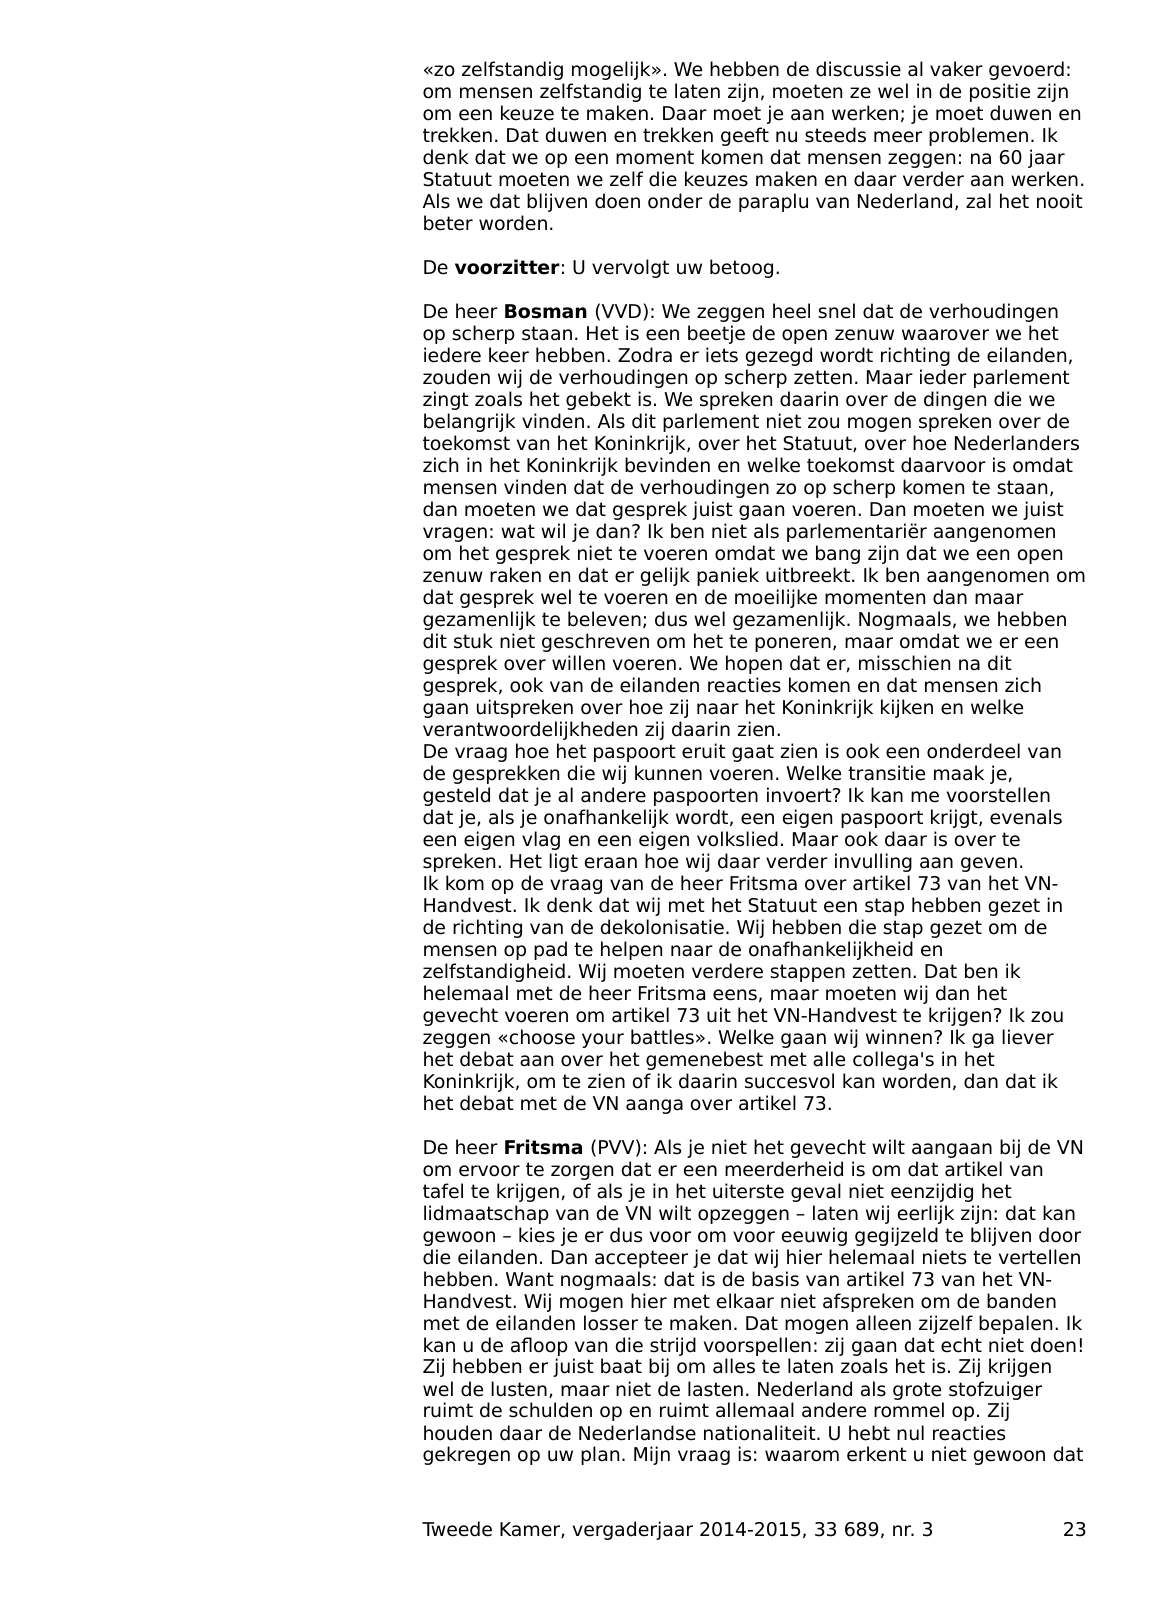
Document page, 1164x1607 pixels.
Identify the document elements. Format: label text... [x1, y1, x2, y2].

text «zo zelfstandig mogelijk». We hebben de discussie al vaker gevoerd: om mensen zelfstandig te laten zijn, moeten ze wel in de positie zijn om een keuze te maken. Daar moet je aan werken; je moet duwen en trekken. Dat duwen en trekken geeft nu steeds meer problemen. Ik denk dat we op een moment komen dat mensen zeggen: na 60 jaar Statuut moeten we zelf die keuzes maken en daar verder aan werken. Als we dat blijven doen onder de paraplu van Nederland, zal het nooit beter worden. [422, 59, 1087, 235]
text De heer Bosman (VVD): We zeggen heel snel dat de verhoudingen op scherp staan. Het is een beetje de open zenuw waarover we het iedere keer hebben. Zodra er iets gezegd wordt richting de eilanden, zouden wij de verhoudingen op scherp zetten. Maar ieder parlement zingt zoals het gebekt is. We spreken daarin over de dingen die we belangrijk vinden. Als dit parlement niet zou mogen spreken over de toekomst van het Koninkrijk, over het Statuut, over hoe Nederlanders zich in het Koninkrijk bevinden en welke toekomst daarvoor is omdat mensen vinden dat de verhoudingen zo op scherp komen te staan, dan moeten we dat gesprek juist gaan voeren. Dan moeten we juist vragen: wat wil je dan? Ik ben niet als parlementariër aangenomen om het gesprek niet te voeren omdat we bang zijn dat we een open zenuw raken en dat er gelijk paniek uitbreekt. Ik ben aangenomen om dat gesprek wel te voeren en de moeilijke momenten dan maar gezamenlijk te beleven; dus wel gezamenlijk. Nogmaals, we hebben dit stuk niet geschreven om het te poneren, maar omdat we er een gesprek over willen voeren. We hopen dat er, misschien na dit gesprek, ook van de eilanden reacties komen en dat mensen zich gaan uitspreken over hoe zij naar het Koninkrijk kijken en welke verantwoordelijkheden zij daarin zien. [422, 301, 1087, 741]
text De voorzitter: U vervolgt uw betoog. [422, 257, 1087, 279]
text Ik kom op de vraag van de heer Fritsma over artikel 73 van het VN-Handvest. Ik denk dat wij met het Statuut een stap hebben gezet in de richting van de dekolonisatie. Wij hebben die stap gezet om de mensen op pad te helpen naar de onafhankelijkheid en zelfstandigheid. Wij moeten verdere stappen zetten. Dat ben ik helemaal met de heer Fritsma eens, maar moeten wij dan het gevecht voeren om artikel 73 uit het VN-Handvest te krijgen? Ik zou zeggen «choose your battles». Welke gaan wij winnen? Ik ga liever het debat aan over het gemenebest met alle collega's in het Koninkrijk, om te zien of ik daarin succesvol kan worden, dan dat ik het debat met de VN aanga over artikel 73. [422, 873, 1087, 1114]
text De vraag hoe het paspoort eruit gaat zien is ook een onderdeel van de gesprekken die wij kunnen voeren. Welke transitie maak je, gesteld dat je al andere paspoorten invoert? Ik kan me voorstellen dat je, als je onafhankelijk wordt, een eigen paspoort krijgt, evenals een eigen vlag en een eigen volkslied. Maar ook daar is over te spreken. Het ligt eraan hoe wij daar verder invulling aan geven. [422, 741, 1087, 873]
text De heer Fritsma (PVV): Als je niet het gevecht wilt aangaan bij de VN om ervoor te zorgen dat er een meerderheid is om dat artikel van tafel te krijgen, of als je in het uiterste geval niet eenzijdig het lidmaatschap van de VN wilt opzeggen – laten wij eerlijk zijn: dat kan gewoon – kies je er dus voor om voor eeuwig gegijzeld te blijven door die eilanden. Dan accepteer je dat wij hier helemaal niets te vertellen hebben. Want nogmaals: dat is de basis van artikel 73 van het VN-Handvest. Wij mogen hier met elkaar niet afspreken om de banden met de eilanden losser te maken. Dat mogen alleen zijzelf bepalen. Ik kan u de afloop van die strijd voorspellen: zij gaan dat echt niet doen! Zij hebben er juist baat bij om alles te laten zoals het is. Zij krijgen wel de lusten, maar niet de lasten. Nederland als grote stofzuiger ruimt de schulden op en ruimt allemaal andere rommel op. Zij houden daar de Nederlandse nationaliteit. U hebt nul reacties gekregen op uw plan. Mijn vraag is: waarom erkent u niet gewoon dat [422, 1137, 1087, 1466]
